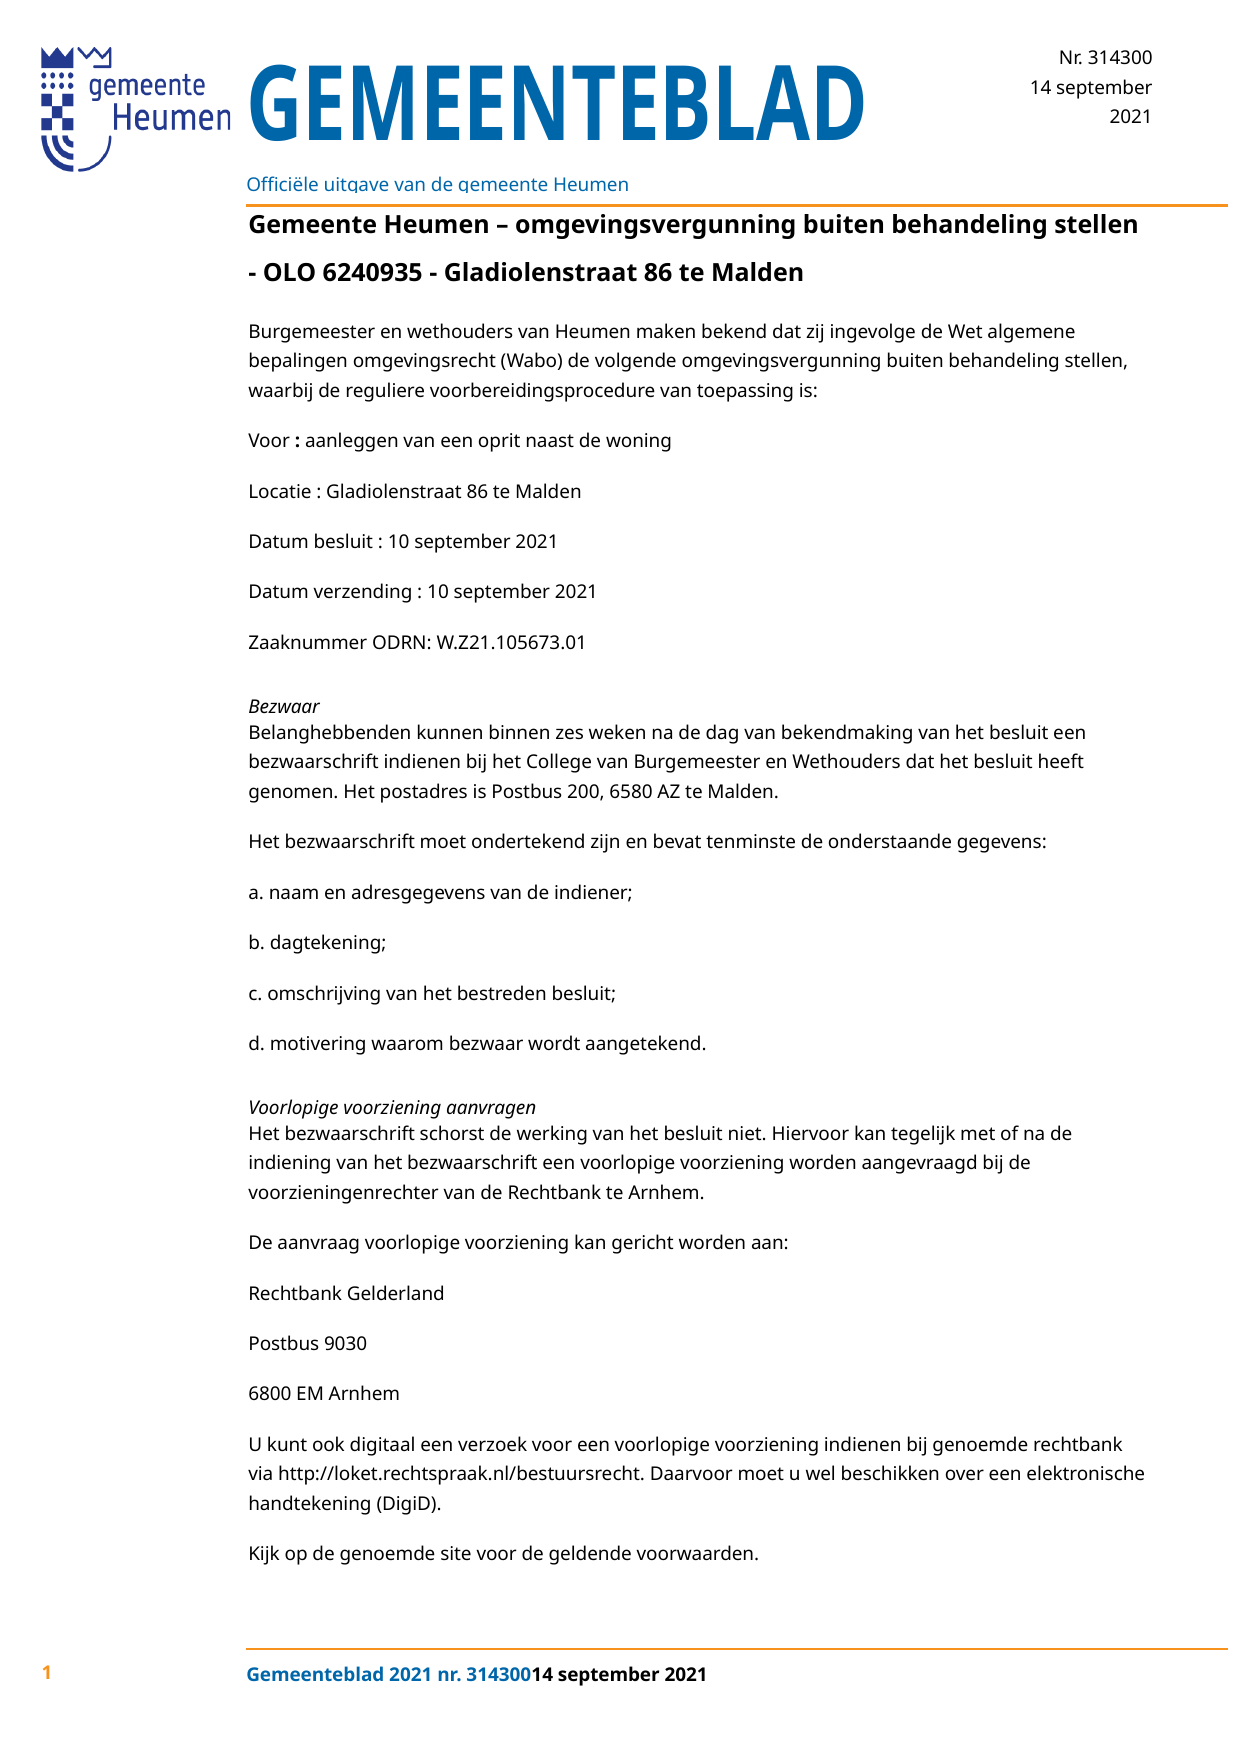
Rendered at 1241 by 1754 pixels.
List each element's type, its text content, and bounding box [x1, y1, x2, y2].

text U kunt ook digitaal een verzoek voor een voorlopige voorziening indienen bij genoemde rechtbank via http://loket.rechtspraak.nl/bestuursrecht. Daarvoor moet u wel beschikken over een elektronische handtekening (DigiD). [248, 1431, 1152, 1516]
text Het bezwaarschrift moet ondertekend zijn en bevat tenminste de onderstaande gegevens: [248, 828, 1152, 854]
text Burgemeester en wethouders van Heumen maken bekend dat zij ingevolge de Wet algemene bepalingen omgevingsrecht (Wabo) de volgende omgevingsvergunning buiten behandeling stellen, waarbij de reguliere voorbereidingsprocedure van toepassing is: [248, 318, 1152, 403]
text Postbus 9030 [248, 1330, 1152, 1356]
text Gemeente Heumen – omgevingsvergunning buiten behandeling stellen - OLO 6240935 - Gladiolenstraat 86 te Malden [248, 207, 1152, 288]
text a. naam en adresgegevens van de indiener; [248, 879, 1152, 904]
text Voor : aanleggen van een oprit naast de woning [248, 427, 1152, 453]
text d. motivering waarom bezwaar wordt aangetekend. [248, 1030, 1152, 1056]
text b. dagtekening; [248, 929, 1152, 955]
text De aanvraag voorlopige voorziening kan gericht worden aan: [248, 1229, 1152, 1255]
picture [41, 47, 231, 172]
text Locatie : Gladiolenstraat 86 te Malden [248, 478, 1152, 504]
text Het bezwaarschrift schorst de werking van het besluit niet. Hiervoor kan tegelijk met of na de indiening van het bezwaarschrift een voorlopige voorziening worden aangevraagd bij de voorzieningenrechter van de Rechtbank te Arnhem. [248, 1120, 1152, 1205]
text Rechtbank Gelderland [248, 1280, 1152, 1306]
text Belanghebbenden kunnen binnen zes weken na de dag van bekendmaking van het besluit een bezwaarschrift indienen bij het College van Burgemeester en Wethouders dat het besluit heeft genomen. Het postadres is Postbus 200, 6580 AZ te Malden. [248, 719, 1152, 804]
text Zaaknummer ODRN: W.Z21.105673.01 [248, 629, 1152, 655]
text c. omschrijving van het bestreden besluit; [248, 980, 1152, 1005]
text Bezwaar [248, 693, 1152, 719]
text Voorlopige voorziening aanvragen [248, 1094, 1152, 1120]
text Datum besluit : 10 september 2021 [248, 528, 1152, 554]
text Kijk op de genoemde site voor de geldende voorwaarden. [248, 1541, 1152, 1566]
text Datum verzending : 10 september 2021 [248, 579, 1152, 604]
text 6800 EM Arnhem [248, 1381, 1152, 1406]
